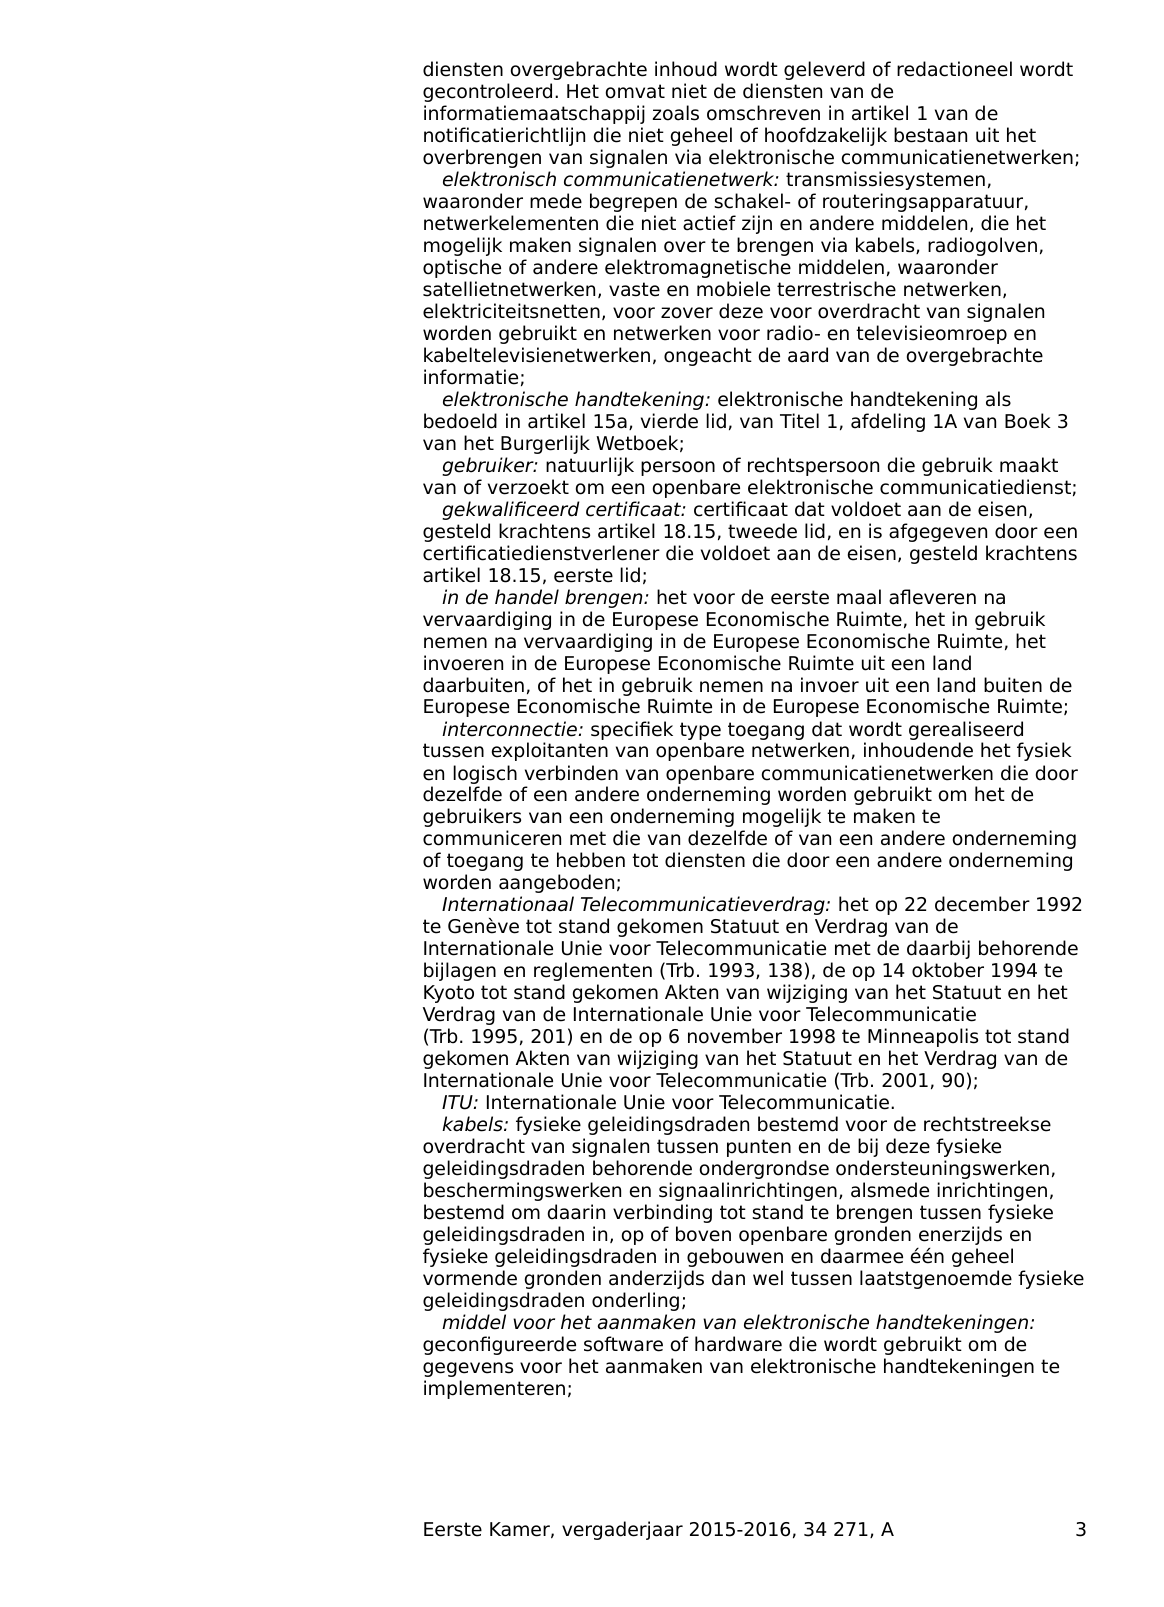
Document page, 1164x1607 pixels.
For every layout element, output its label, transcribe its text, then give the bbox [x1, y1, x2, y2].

text in de handel brengen: het voor de eerste maal afleveren na vervaardiging in de Europese Economische Ruimte, het in gebruik nemen na vervaardiging in de Europese Economische Ruimte, het invoeren in de Europese Economische Ruimte uit een land daarbuiten, of het in gebruik nemen na invoer uit een land buiten de Europese Economische Ruimte in de Europese Economische Ruimte; [422, 587, 1087, 718]
text elektronisch communicatienetwerk: transmissiesystemen, waaronder mede begrepen de schakel- of routeringsapparatuur, netwerkelementen die niet actief zijn en andere middelen, die het mogelijk maken signalen over te brengen via kabels, radiogolven, optische of andere elektromagnetische middelen, waaronder satellietnetwerken, vaste en mobiele terrestrische netwerken, elektriciteitsnetten, voor zover deze voor overdracht van signalen worden gebruikt en netwerken voor radio- en televisieomroep en kabeltelevisienetwerken, ongeacht de aard van de overgebrachte informatie; [422, 169, 1087, 389]
text gebruiker: natuurlijk persoon of rechtspersoon die gebruik maakt van of verzoekt om een openbare elektronische communicatiedienst; [422, 455, 1087, 499]
text kabels: fysieke geleidingsdraden bestemd voor de rechtstreekse overdracht van signalen tussen punten en de bij deze fysieke geleidingsdraden behorende ondergrondse ondersteuningswerken, beschermingswerken en signaalinrichtingen, alsmede inrichtingen, bestemd om daarin verbinding tot stand te brengen tussen fysieke geleidingsdraden in, op of boven openbare gronden enerzijds en fysieke geleidingsdraden in gebouwen en daarmee één geheel vormende gronden anderzijds dan wel tussen laatstgenoemde fysieke geleidingsdraden onderling; [422, 1114, 1087, 1312]
text ITU: Internationale Unie voor Telecommunicatie. [422, 1092, 1087, 1114]
text middel voor het aanmaken van elektronische handtekeningen: geconfigureerde software of hardware die wordt gebruikt om de gegevens voor het aanmaken van elektronische handtekeningen te implementeren; [422, 1312, 1087, 1400]
text gekwalificeerd certificaat: certificaat dat voldoet aan de eisen, gesteld krachtens artikel 18.15, tweede lid, en is afgegeven door een certificatiedienstverlener die voldoet aan de eisen, gesteld krachtens artikel 18.15, eerste lid; [422, 499, 1087, 587]
text elektronische handtekening: elektronische handtekening als bedoeld in artikel 15a, vierde lid, van Titel 1, afdeling 1A van Boek 3 van het Burgerlijk Wetboek; [422, 389, 1087, 455]
text Internationaal Telecommunicatieverdrag: het op 22 december 1992 te Genève tot stand gekomen Statuut en Verdrag van de Internationale Unie voor Telecommunicatie met de daarbij behorende bijlagen en reglementen (Trb. 1993, 138), de op 14 oktober 1994 te Kyoto tot stand gekomen Akten van wijziging van het Statuut en het Verdrag van de Internationale Unie voor Telecommunicatie (Trb. 1995, 201) en de op 6 november 1998 te Minneapolis tot stand gekomen Akten van wijziging van het Statuut en het Verdrag van de Internationale Unie voor Telecommunicatie (Trb. 2001, 90); [422, 894, 1087, 1092]
text interconnectie: specifiek type toegang dat wordt gerealiseerd tussen exploitanten van openbare netwerken, inhoudende het fysiek en logisch verbinden van openbare communicatienetwerken die door dezelfde of een andere onderneming worden gebruikt om het de gebruikers van een onderneming mogelijk te maken te communiceren met die van dezelfde of van een andere onderneming of toegang te hebben tot diensten die door een andere onderneming worden aangeboden; [422, 718, 1087, 894]
text -diensten overgebrachte inhoud wordt geleverd of redactioneel wordt gecontroleerd. Het omvat niet de diensten van de informatiemaatschappij zoals omschreven in artikel 1 van de notificatierichtlijn die niet geheel of hoofdzakelijk bestaan uit het overbrengen van signalen via elektronische communicatienetwerken; [422, 59, 1087, 169]
